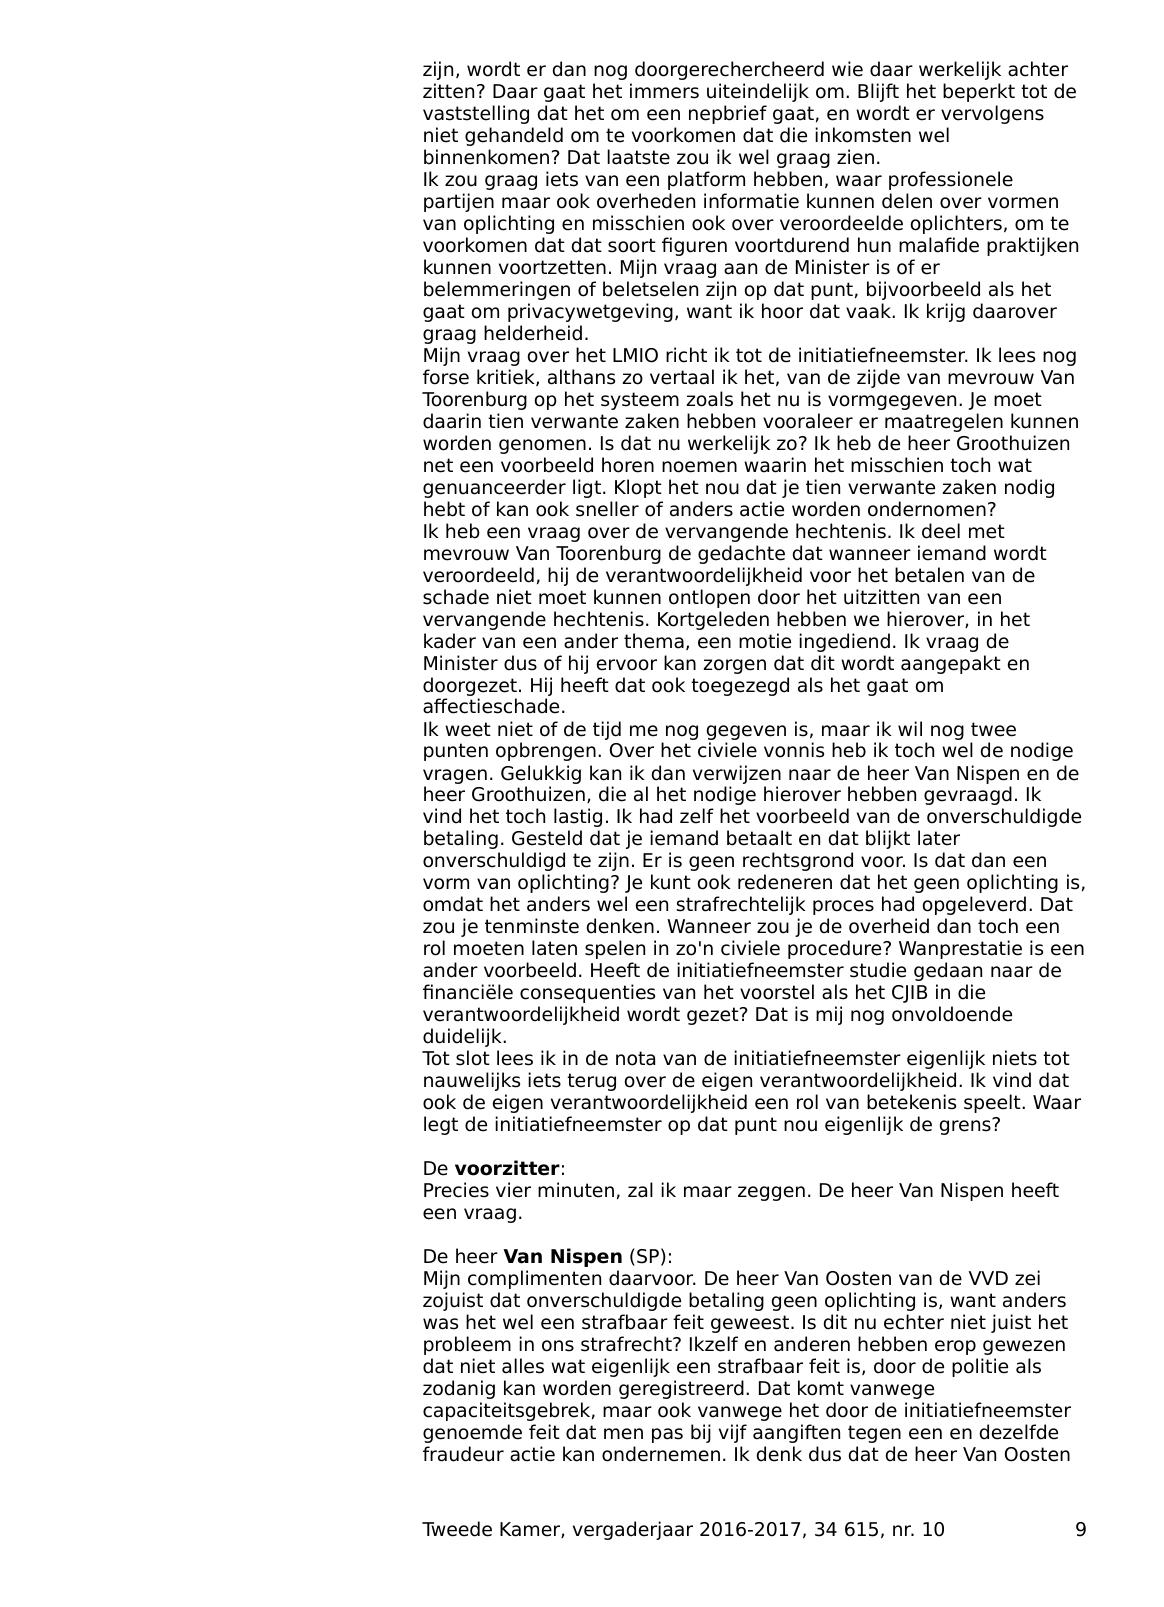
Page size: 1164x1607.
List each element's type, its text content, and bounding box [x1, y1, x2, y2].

text Mijn complimenten daarvoor. De heer Van Oosten van de VVD zei zojuist dat onverschuldigde betaling geen oplichting is, want anders was het wel een strafbaar feit geweest. Is dit nu echter niet juist het probleem in ons strafrecht? Ikzelf en anderen hebben erop gewezen dat niet alles wat eigenlijk een strafbaar feit is, door de politie als zodanig kan worden geregistreerd. Dat komt vanwege capaciteitsgebrek, maar ook vanwege het door de initiatiefneemster genoemde feit dat men pas bij vijf aangiften tegen een en dezelfde fraudeur actie kan ondernemen. Ik denk dus dat de heer Van Oosten [422, 1268, 1087, 1466]
text Ik weet niet of de tijd me nog gegeven is, maar ik wil nog twee punten opbrengen. Over het civiele vonnis heb ik toch wel de nodige vragen. Gelukkig kan ik dan verwijzen naar de heer Van Nispen en de heer Groothuizen, die al het nodige hierover hebben gevraagd. Ik vind het toch lastig. Ik had zelf het voorbeeld van de onverschuldigde betaling. Gesteld dat je iemand betaalt en dat blijkt later onverschuldigd te zijn. Er is geen rechtsgrond voor. Is dat dan een vorm van oplichting? Je kunt ook redeneren dat het geen oplichting is, omdat het anders wel een strafrechtelijk proces had opgeleverd. Dat zou je tenminste denken. Wanneer zou je de overheid dan toch een rol moeten laten spelen in zo'n civiele procedure? Wanprestatie is een ander voorbeeld. Heeft de initiatiefneemster studie gedaan naar de financiële consequenties van het voorstel als het CJIB in die verantwoordelijkheid wordt gezet? Dat is mij nog onvoldoende duidelijk. [422, 718, 1087, 1048]
text Ik zou graag iets van een platform hebben, waar professionele partijen maar ook overheden informatie kunnen delen over vormen van oplichting en misschien ook over veroordeelde oplichters, om te voorkomen dat dat soort figuren voortdurend hun malafide praktijken kunnen voortzetten. Mijn vraag aan de Minister is of er belemmeringen of beletselen zijn op dat punt, bijvoorbeeld als het gaat om privacywetgeving, want ik hoor dat vaak. Ik krijg daarover graag helderheid. [422, 169, 1087, 345]
text Mijn vraag over het LMIO richt ik tot de initiatiefneemster. Ik lees nog forse kritiek, althans zo vertaal ik het, van de zijde van mevrouw Van Toorenburg op het systeem zoals het nu is vormgegeven. Je moet daarin tien verwante zaken hebben vooraleer er maatregelen kunnen worden genomen. Is dat nu werkelijk zo? Ik heb de heer Groothuizen net een voorbeeld horen noemen waarin het misschien toch wat genuanceerder ligt. Klopt het nou dat je tien verwante zaken nodig hebt of kan ook sneller of anders actie worden ondernomen? [422, 345, 1087, 521]
text Precies vier minuten, zal ik maar zeggen. De heer Van Nispen heeft een vraag. [422, 1180, 1087, 1224]
text Tot slot lees ik in de nota van de initiatiefneemster eigenlijk niets tot nauwelijks iets terug over de eigen verantwoordelijkheid. Ik vind dat ook de eigen verantwoordelijkheid een rol van betekenis speelt. Waar legt de initiatiefneemster op dat punt nou eigenlijk de grens? [422, 1048, 1087, 1136]
text De voorzitter: [422, 1158, 1087, 1180]
text De heer Van Nispen (SP): [422, 1246, 1087, 1268]
text Ik heb een vraag over de vervangende hechtenis. Ik deel met mevrouw Van Toorenburg de gedachte dat wanneer iemand wordt veroordeeld, hij de verantwoordelijkheid voor het betalen van de schade niet moet kunnen ontlopen door het uitzitten van een vervangende hechtenis. Kortgeleden hebben we hierover, in het kader van een ander thema, een motie ingediend. Ik vraag de Minister dus of hij ervoor kan zorgen dat dit wordt aangepakt en doorgezet. Hij heeft dat ook toegezegd als het gaat om affectieschade. [422, 521, 1087, 718]
text zijn, wordt er dan nog doorgerechercheerd wie daar werkelijk achter zitten? Daar gaat het immers uiteindelijk om. Blijft het beperkt tot de vaststelling dat het om een nepbrief gaat, en wordt er vervolgens niet gehandeld om te voorkomen dat die inkomsten wel binnenkomen? Dat laatste zou ik wel graag zien. [422, 59, 1087, 169]
